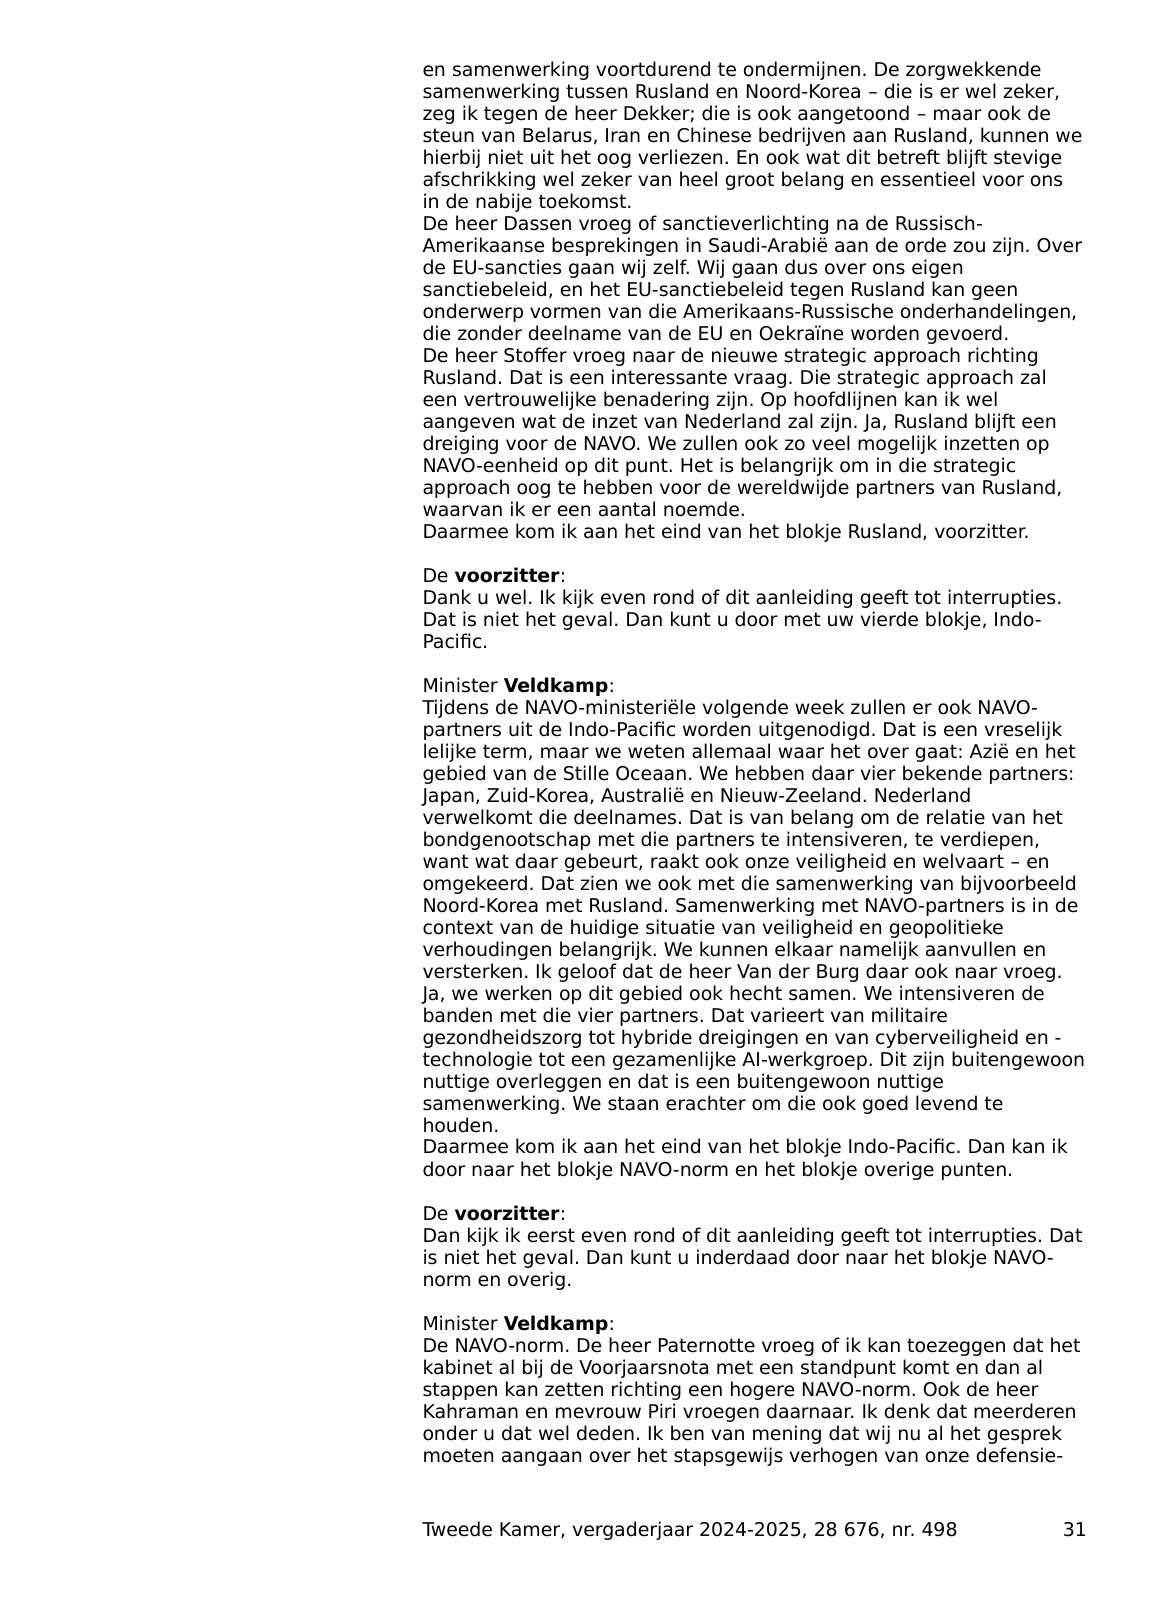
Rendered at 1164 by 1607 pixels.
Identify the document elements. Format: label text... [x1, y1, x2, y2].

text Minister Veldkamp: [422, 675, 1087, 697]
text De heer Dassen vroeg of sanctieverlichting na de Russisch-Amerikaanse besprekingen in Saudi-Arabië aan de orde zou zijn. Over de EU-sancties gaan wij zelf. Wij gaan dus over ons eigen sanctiebeleid, en het EU-sanctiebeleid tegen Rusland kan geen onderwerp vormen van die Amerikaans-Russische onderhandelingen, die zonder deelname van de EU en Oekraïne worden gevoerd. [422, 213, 1087, 345]
text Dan kijk ik eerst even rond of dit aanleiding geeft tot interrupties. Dat is niet het geval. Dan kunt u inderdaad door naar het blokje NAVO-norm en overig. [422, 1224, 1087, 1291]
text Tijdens de NAVO-ministeriële volgende week zullen er ook NAVO-partners uit de Indo-Pacific worden uitgenodigd. Dat is een vreselijk lelijke term, maar we weten allemaal waar het over gaat: Azië en het gebied van de Stille Oceaan. We hebben daar vier bekende partners: Japan, Zuid-Korea, Australië en Nieuw-Zeeland. Nederland verwelkomt die deelnames. Dat is van belang om de relatie van het bondgenootschap met die partners te intensiveren, te verdiepen, want wat daar gebeurt, raakt ook onze veiligheid en welvaart – en omgekeerd. Dat zien we ook met die samenwerking van bijvoorbeeld Noord-Korea met Rusland. Samenwerking met NAVO-partners is in de context van de huidige situatie van veiligheid en geopolitieke verhoudingen belangrijk. We kunnen elkaar namelijk aanvullen en versterken. Ik geloof dat de heer Van der Burg daar ook naar vroeg. Ja, we werken op dit gebied ook hecht samen. We intensiveren de banden met die vier partners. Dat varieert van militaire gezondheidszorg tot hybride dreigingen en van cyberveiligheid en -technologie tot een gezamenlijke AI-werkgroep. Dit zijn buitengewoon nuttige overleggen en dat is een buitengewoon nuttige samenwerking. We staan erachter om die ook goed levend te houden. [422, 697, 1087, 1136]
text en samenwerking voortdurend te ondermijnen. De zorgwekkende samenwerking tussen Rusland en Noord-Korea – die is er wel zeker, zeg ik tegen de heer Dekker; die is ook aangetoond – maar ook de steun van Belarus, Iran en Chinese bedrijven aan Rusland, kunnen we hierbij niet uit het oog verliezen. En ook wat dit betreft blijft stevige afschrikking wel zeker van heel groot belang en essentieel voor ons in de nabije toekomst. [422, 59, 1087, 213]
text Minister Veldkamp: [422, 1313, 1087, 1335]
text Daarmee kom ik aan het eind van het blokje Indo-Pacific. Dan kan ik door naar het blokje NAVO-norm en het blokje overige punten. [422, 1136, 1087, 1180]
text Dank u wel. Ik kijk even rond of dit aanleiding geeft tot interrupties. Dat is niet het geval. Dan kunt u door met uw vierde blokje, Indo-Pacific. [422, 587, 1087, 653]
text De NAVO-norm. De heer Paternotte vroeg of ik kan toezeggen dat het kabinet al bij de Voorjaarsnota met een standpunt komt en dan al stappen kan zetten richting een hogere NAVO-norm. Ook de heer Kahraman en mevrouw Piri vroegen daarnaar. Ik denk dat meerderen onder u dat wel deden. Ik ben van mening dat wij nu al het gesprek moeten aangaan over het stapsgewijs verhogen van onze defensie- [422, 1335, 1087, 1467]
text De voorzitter: [422, 1203, 1087, 1224]
text De voorzitter: [422, 565, 1087, 587]
text Daarmee kom ik aan het eind van het blokje Rusland, voorzitter. [422, 521, 1087, 543]
text De heer Stoffer vroeg naar de nieuwe strategic approach richting Rusland. Dat is een interessante vraag. Die strategic approach zal een vertrouwelijke benadering zijn. Op hoofdlijnen kan ik wel aangeven wat de inzet van Nederland zal zijn. Ja, Rusland blijft een dreiging voor de NAVO. We zullen ook zo veel mogelijk inzetten op NAVO-eenheid op dit punt. Het is belangrijk om in die strategic approach oog te hebben voor de wereldwijde partners van Rusland, waarvan ik er een aantal noemde. [422, 345, 1087, 521]
